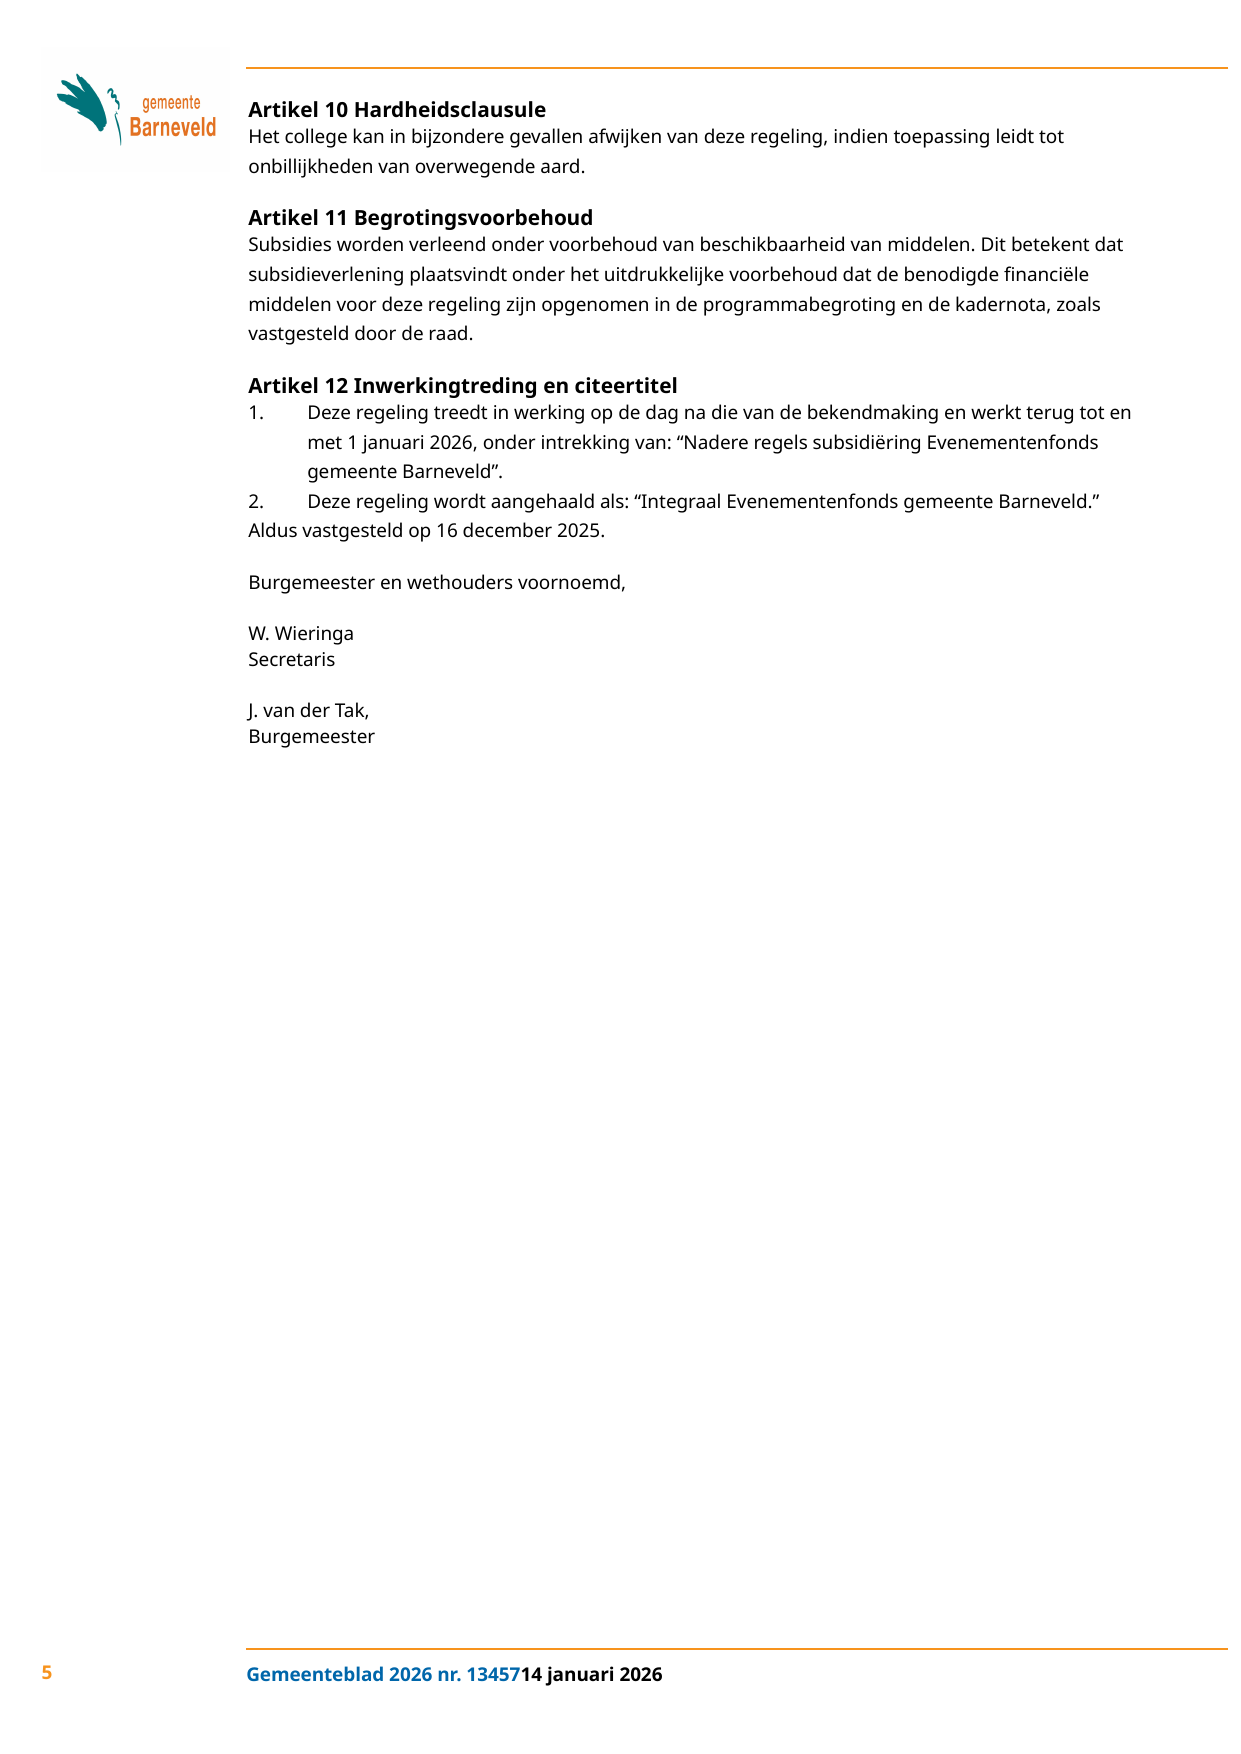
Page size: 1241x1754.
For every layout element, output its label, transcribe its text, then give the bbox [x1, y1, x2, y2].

text Artikel 11 Begrotingsvoorbehoud [248, 203, 1152, 232]
text Het college kan in bijzondere gevallen afwijken van deze regeling, indien toepassing leidt tot onbillijkheden van overwegende aard. [248, 123, 1152, 178]
text Secretaris [248, 646, 1152, 672]
list Deze regeling treedt in werking op de dag na die van de bekendmaking en werkt terug tot en met 1 januari 2026, onder intrekking van: “Nadere regels subsidiëring Evenementenfonds gemeente Barneveld”. [248, 399, 1152, 484]
text J. van der Tak, [248, 698, 1152, 723]
text Burgemeester [248, 723, 1152, 749]
text W. Wieringa [248, 621, 1152, 646]
text Burgemeester en wethouders voornoemd, [248, 569, 1152, 595]
text Aldus vastgesteld op 16 december 2025. [248, 518, 1152, 543]
picture [41, 47, 231, 172]
text Subsidies worden verleend onder voorbehoud van beschikbaarheid van middelen. Dit betekent dat subsidieverlening plaatsvindt onder het uitdrukkelijke voorbehoud dat de benodigde financiële middelen voor deze regeling zijn opgenomen in de programmabegroting en de kadernota, zoals vastgesteld door de raad. [248, 232, 1152, 346]
text Artikel 12 Inwerkingtreding en citeertitel [248, 371, 1152, 399]
list Deze regeling wordt aangehaald als: “Integraal Evenementenfonds gemeente Barneveld.” [248, 488, 1152, 514]
text Artikel 10 Hardheidsclausule [248, 95, 1152, 123]
